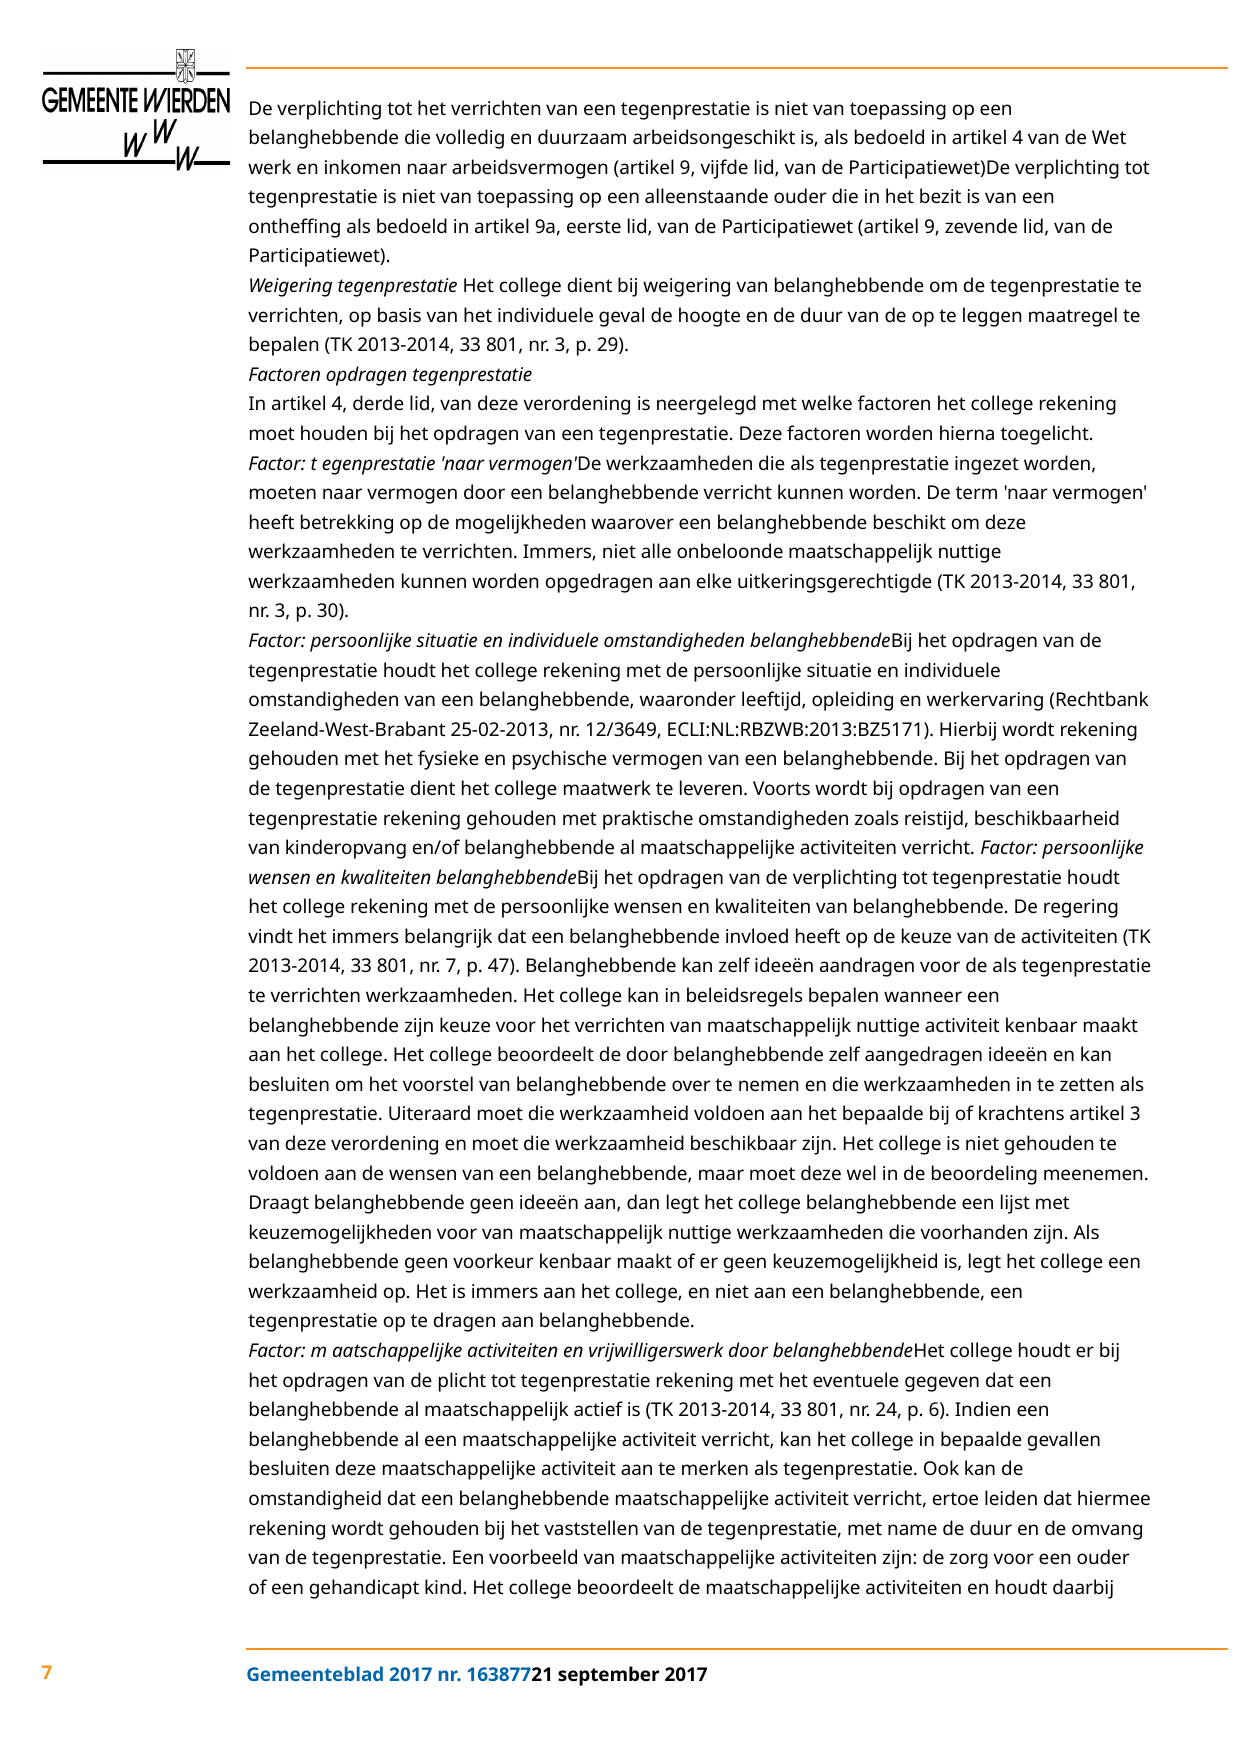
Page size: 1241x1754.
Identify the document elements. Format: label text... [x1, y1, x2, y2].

text Factor: t egenprestatie 'naar vermogen'De werkzaamheden die als tegenprestatie ingezet worden, moeten naar vermogen door een belanghebbende verricht kunnen worden. De term 'naar vermogen' heeft betrekking op de mogelijkheden waarover een belanghebbende beschikt om deze werkzaamheden te verrichten. Immers, niet alle onbeloonde maatschappelijk nuttige werkzaamheden kunnen worden opgedragen aan elke uitkeringsgerechtigde (TK 2013-2014, 33 801, nr. 3, p. 30). [248, 450, 1152, 623]
text In artikel 4, derde lid, van deze verordening is neergelegd met welke factoren het college rekening moet houden bij het opdragen van een tegenprestatie. Deze factoren worden hierna toegelicht. [248, 391, 1152, 446]
text Factor: persoonlijke situatie en individuele omstandigheden belanghebbendeBij het opdragen van de tegenprestatie houdt het college rekening met de persoonlijke situatie en individuele omstandigheden van een belanghebbende, waaronder leeftijd, opleiding en werkervaring (Rechtbank Zeeland-West-Brabant 25-02-2013, nr. 12/3649, ECLI:NL:RBZWB:2013:BZ5171). Hierbij wordt rekening gehouden met het fysieke en psychische vermogen van een belanghebbende. Bij het opdragen van de tegenprestatie dient het college maatwerk te leveren. Voorts wordt bij opdragen van een tegenprestatie rekening gehouden met praktische omstandigheden zoals reistijd, beschikbaarheid van kinderopvang en/of belanghebbende al maatschappelijke activiteiten verricht. Factor: persoonlijke wensen en kwaliteiten belanghebbendeBij het opdragen van de verplichting tot tegenprestatie houdt het college rekening met de persoonlijke wensen en kwaliteiten van belanghebbende. De regering vindt het immers belangrijk dat een belanghebbende invloed heeft op de keuze van de activiteiten (TK 2013-2014, 33 801, nr. 7, p. 47). Belanghebbende kan zelf ideeën aandragen voor de als tegenprestatie te verrichten werkzaamheden. Het college kan in beleidsregels bepalen wanneer een belanghebbende zijn keuze voor het verrichten van maatschappelijk nuttige activiteit kenbaar maakt aan het college. Het college beoordeelt de door belanghebbende zelf aangedragen ideeën en kan besluiten om het voorstel van belanghebbende over te nemen en die werkzaamheden in te zetten als tegenprestatie. Uiteraard moet die werkzaamheid voldoen aan het bepaalde bij of krachtens artikel 3 van deze verordening en moet die werkzaamheid beschikbaar zijn. Het college is niet gehouden te voldoen aan de wensen van een belanghebbende, maar moet deze wel in de beoordeling meenemen. Draagt belanghebbende geen ideeën aan, dan legt het college belanghebbende een lijst met keuzemogelijkheden voor van maatschappelijk nuttige werkzaamheden die voorhanden zijn. Als belanghebbende geen voorkeur kenbaar maakt of er geen keuzemogelijkheid is, legt het college een werkzaamheid op. Het is immers aan het college, en niet aan een belanghebbende, een tegenprestatie op te dragen aan belanghebbende. [248, 627, 1152, 1333]
text Factoren opdragen tegenprestatie [248, 361, 1152, 387]
text Factor: m aatschappelijke activiteiten en vrijwilligerswerk door belanghebbendeHet college houdt er bij het opdragen van de plicht tot tegenprestatie rekening met het eventuele gegeven dat een belanghebbende al maatschappelijk actief is (TK 2013-2014, 33 801, nr. 24, p. 6). Indien een belanghebbende al een maatschappelijke activiteit verricht, kan het college in bepaalde gevallen besluiten deze maatschappelijke activiteit aan te merken als tegenprestatie. Ook kan de omstandigheid dat een belanghebbende maatschappelijke activiteit verricht, ertoe leiden dat hiermee rekening wordt gehouden bij het vaststellen van de tegenprestatie, met name de duur en de omvang van de tegenprestatie. Een voorbeeld van maatschappelijke activiteiten zijn: de zorg voor een ouder of een gehandicapt kind. Het college beoordeelt de maatschappelijke activiteiten en houdt daarbij [248, 1337, 1152, 1600]
picture [41, 47, 231, 172]
text De verplichting tot het verrichten van een tegenprestatie is niet van toepassing op een belanghebbende die volledig en duurzaam arbeidsongeschikt is, als bedoeld in artikel 4 van de Wet werk en inkomen naar arbeidsvermogen (artikel 9, vijfde lid, van de Participatiewet)De verplichting tot tegenprestatie is niet van toepassing op een alleenstaande ouder die in het bezit is van een ontheffing als bedoeld in artikel 9a, eerste lid, van de Participatiewet (artikel 9, zevende lid, van de Participatiewet). [248, 95, 1152, 268]
text Weigering tegenprestatie Het college dient bij weigering van belanghebbende om de tegenprestatie te verrichten, op basis van het individuele geval de hoogte en de duur van de op te leggen maatregel te bepalen (TK 2013-2014, 33 801, nr. 3, p. 29). [248, 272, 1152, 357]
